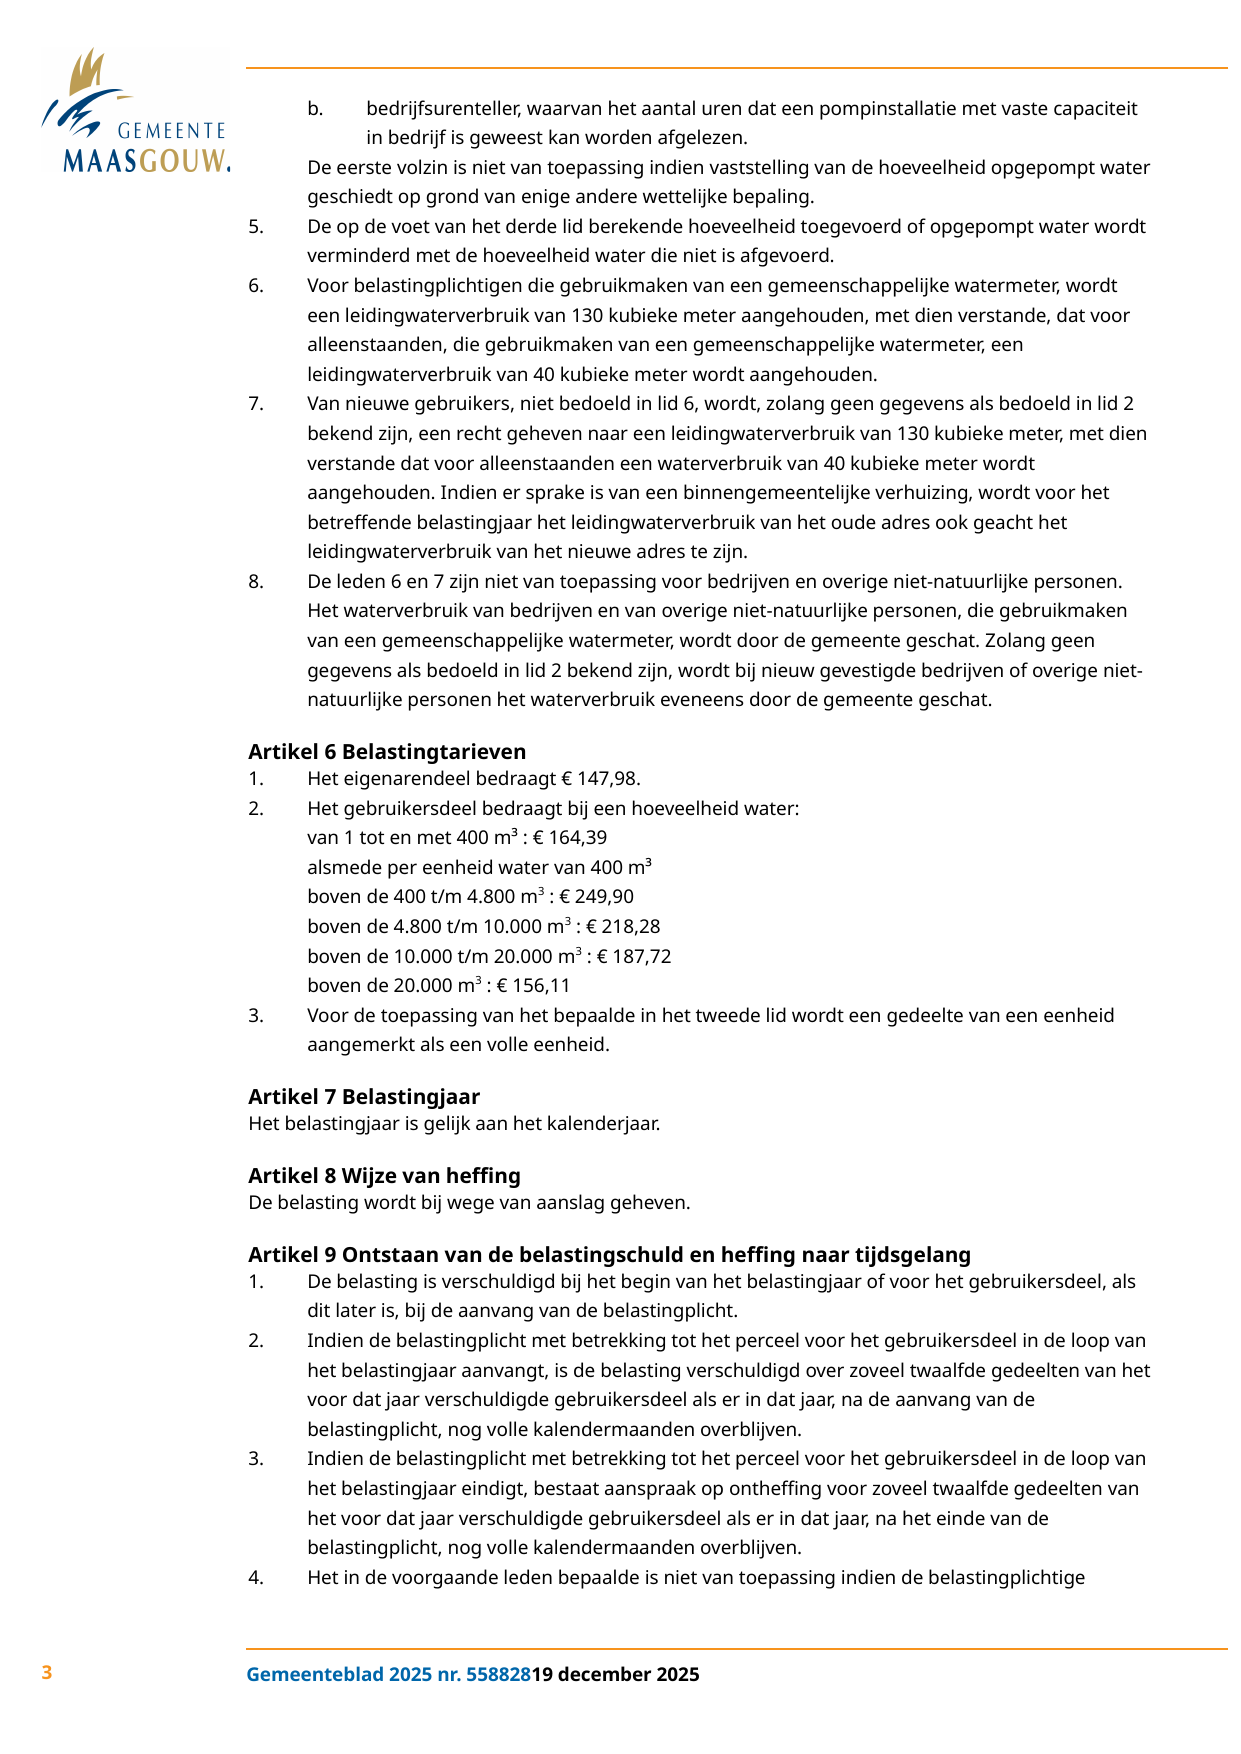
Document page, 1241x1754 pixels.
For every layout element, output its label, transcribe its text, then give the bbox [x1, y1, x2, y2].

list Het gebruikersdeel bedraagt bij een hoeveelheid water: [248, 795, 1152, 821]
list boven de 10.000 t/m 20.000 m3 : € 187,72 [248, 943, 1152, 968]
text Artikel 8 Wijze van heffing [248, 1161, 1152, 1189]
list Indien de belastingplicht met betrekking tot het perceel voor het gebruikersdeel in de loop van het belastingjaar aanvangt, is de belasting verschuldigd over zoveel twaalfde gedeelten van het voor dat jaar verschuldigde gebruikersdeel als er in dat jaar, na de aanvang van de belastingplicht, nog volle kalendermaanden overblijven. [248, 1327, 1152, 1442]
text Het belastingjaar is gelijk aan het kalenderjaar. [248, 1110, 1152, 1136]
text Artikel 7 Belastingjaar [248, 1082, 1152, 1110]
text De belasting wordt bij wege van aanslag geheven. [248, 1189, 1152, 1215]
list Het eigenarendeel bedraagt € 147,98. [248, 765, 1152, 791]
list boven de 20.000 m3 : € 156,11 [248, 972, 1152, 998]
list De leden 6 en 7 zijn niet van toepassing voor bedrijven en overige niet-natuurlijke personen. Het waterverbruik van bedrijven en van overige niet-natuurlijke personen, die gebruikmaken van een gemeenschappelijke watermeter, wordt door de gemeente geschat. Zolang geen gegevens als bedoeld in lid 2 bekend zijn, wordt bij nieuw gevestigde bedrijven of overige niet-natuurlijke personen het waterverbruik eveneens door de gemeente geschat. [248, 568, 1152, 712]
list De eerste volzin is niet van toepassing indien vaststelling van de hoeveelheid opgepompt water geschiedt op grond van enige andere wettelijke bepaling. [248, 154, 1152, 209]
text Artikel 6 Belastingtarieven [248, 737, 1152, 765]
list De op de voet van het derde lid berekende hoeveelheid toegevoerd of opgepompt water wordt verminderd met de hoeveelheid water die niet is afgevoerd. [248, 213, 1152, 268]
list boven de 4.800 t/m 10.000 m3 : € 218,28 [248, 913, 1152, 939]
list alsmede per eenheid water van 400 m³ [248, 854, 1152, 880]
list bedrijfsurenteller, waarvan het aantal uren dat een pompinstallatie met vaste capaciteit in bedrijf is geweest kan worden afgelezen. [307, 95, 1152, 150]
list De belasting is verschuldigd bij het begin van het belastingjaar of voor het gebruikersdeel, als dit later is, bij de aanvang van de belastingplicht. [248, 1268, 1152, 1323]
picture [41, 47, 231, 172]
list van 1 tot en met 400 m³ : € 164,39 [248, 824, 1152, 850]
list Voor belastingplichtigen die gebruikmaken van een gemeenschappelijke watermeter, wordt een leidingwaterverbruik van 130 kubieke meter aangehouden, met dien verstande, dat voor alleenstaanden, die gebruikmaken van een gemeenschappelijke watermeter, een leidingwaterverbruik van 40 kubieke meter wordt aangehouden. [248, 272, 1152, 387]
list boven de 400 t/m 4.800 m3 : € 249,90 [248, 884, 1152, 909]
text Artikel 9 Ontstaan van de belastingschuld en heffing naar tijdsgelang [248, 1240, 1152, 1268]
list Indien de belastingplicht met betrekking tot het perceel voor het gebruikersdeel in de loop van het belastingjaar eindigt, bestaat aanspraak op ontheffing voor zoveel twaalfde gedeelten van het voor dat jaar verschuldigde gebruikersdeel als er in dat jaar, na het einde van de belastingplicht, nog volle kalendermaanden overblijven. [248, 1446, 1152, 1560]
list Het in de voorgaande leden bepaalde is niet van toepassing indien de belastingplichtige [248, 1564, 1152, 1590]
list Van nieuwe gebruikers, niet bedoeld in lid 6, wordt, zolang geen gegevens als bedoeld in lid 2 bekend zijn, een recht geheven naar een leidingwaterverbruik van 130 kubieke meter, met dien verstande dat voor alleenstaanden een waterverbruik van 40 kubieke meter wordt aangehouden. Indien er sprake is van een binnengemeentelijke verhuizing, wordt voor het betreffende belastingjaar het leidingwaterverbruik van het oude adres ook geacht het leidingwaterverbruik van het nieuwe adres te zijn. [248, 391, 1152, 564]
list Voor de toepassing van het bepaalde in het tweede lid wordt een gedeelte van een eenheid aangemerkt als een volle eenheid. [248, 1002, 1152, 1057]
